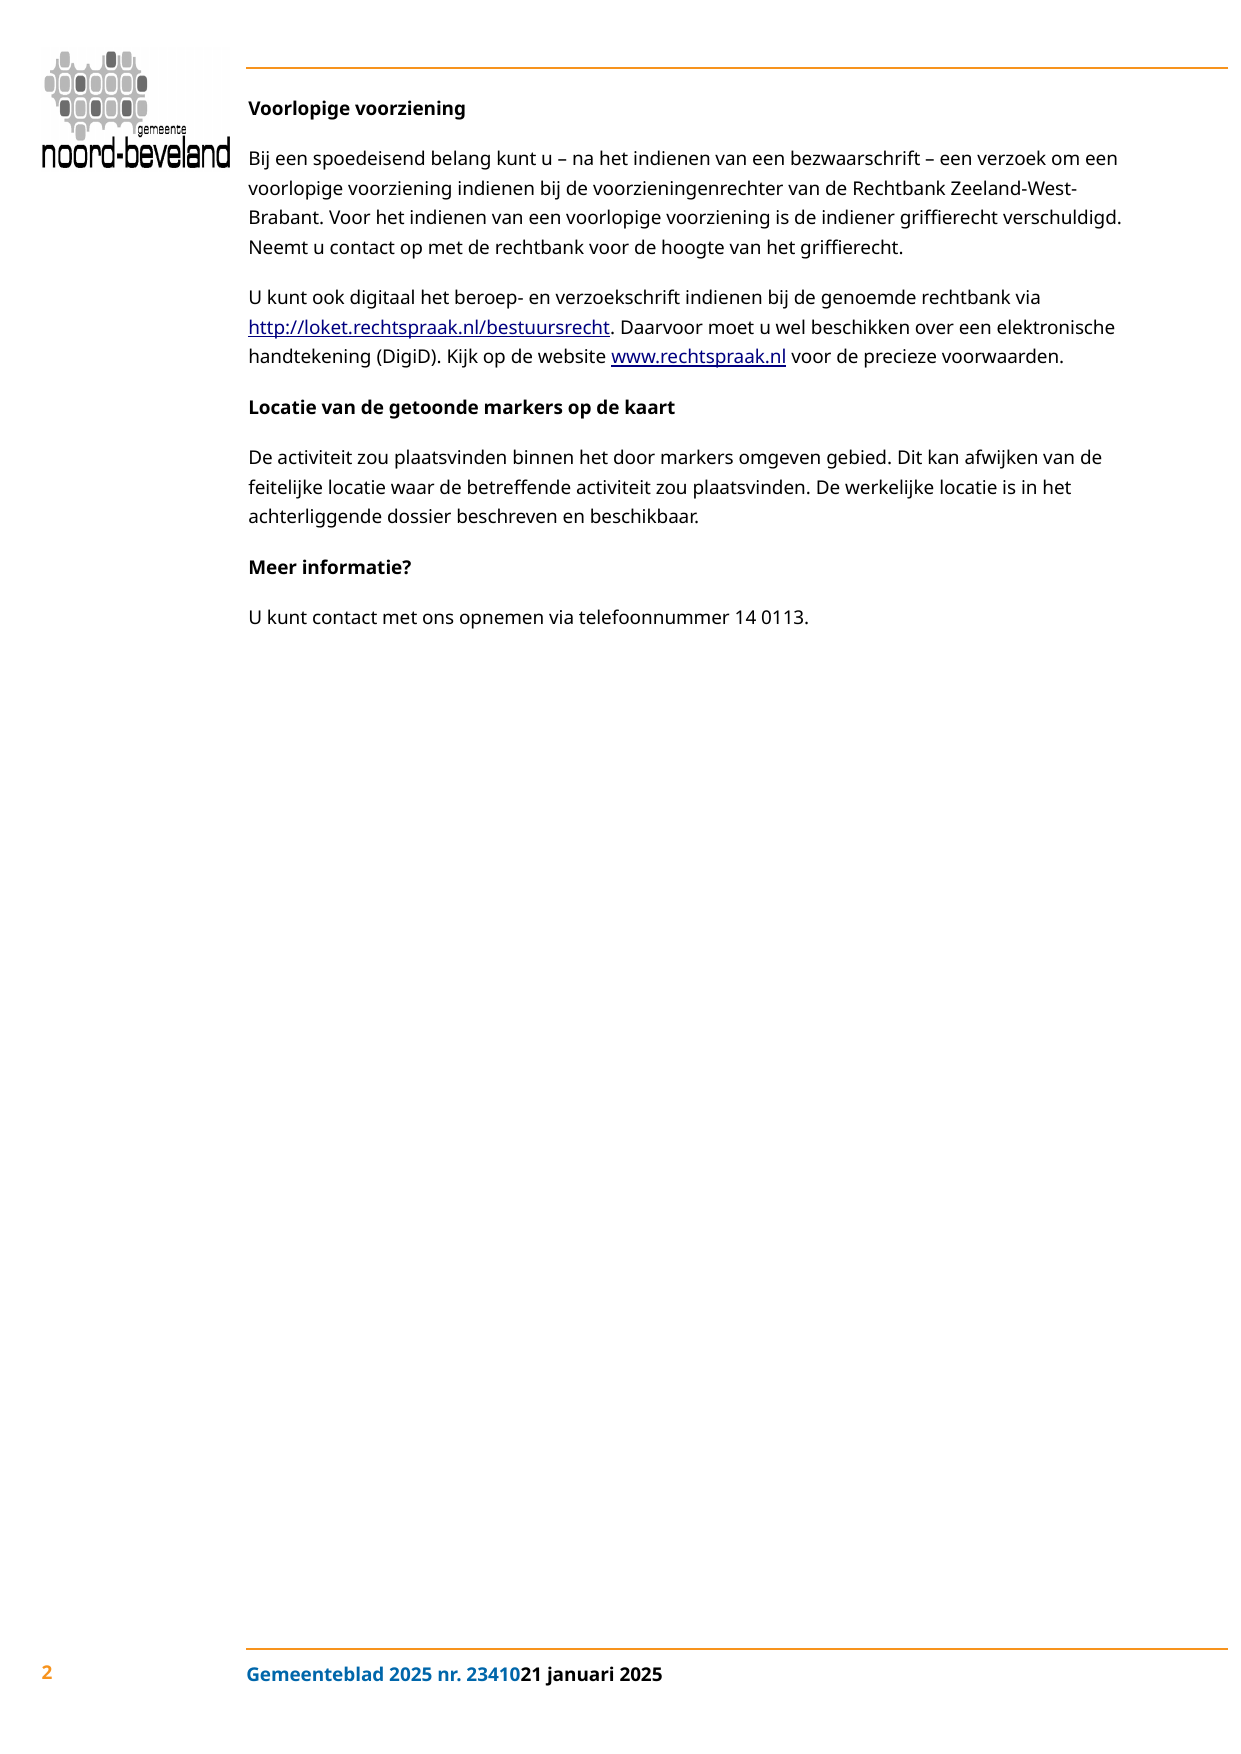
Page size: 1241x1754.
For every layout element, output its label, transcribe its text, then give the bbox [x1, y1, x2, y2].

text Voorlopige voorziening [248, 95, 1152, 121]
text Meer informatie? [248, 554, 1152, 580]
picture [41, 47, 231, 172]
text Locatie van de getoonde markers op de kaart [248, 394, 1152, 420]
text Bij een spoedeisend belang kunt u – na het indienen van een bezwaarschrift – een verzoek om een voorlopige voorziening indienen bij de voorzieningenrechter van de Rechtbank Zeeland-West-Brabant. Voor het indienen van een voorlopige voorziening is de indiener griffierecht verschuldigd. Neemt u contact op met de rechtbank voor de hoogte van het griffierecht. [248, 145, 1152, 260]
text U kunt ook digitaal het beroep- en verzoekschrift indienen bij de genoemde rechtbank via http://loket.rechtspraak.nl/bestuursrecht. Daarvoor moet u wel beschikken over een elektronische handtekening (DigiD). Kijk op de website www.rechtspraak.nl voor de precieze voorwaarden. [248, 284, 1152, 369]
text U kunt contact met ons opnemen via telefoonnummer 14 0113. [248, 604, 1152, 630]
text De activiteit zou plaatsvinden binnen het door markers omgeven gebied. Dit kan afwijken van de feitelijke locatie waar de betreffende activiteit zou plaatsvinden. De werkelijke locatie is in het achterliggende dossier beschreven en beschikbaar. [248, 444, 1152, 529]
